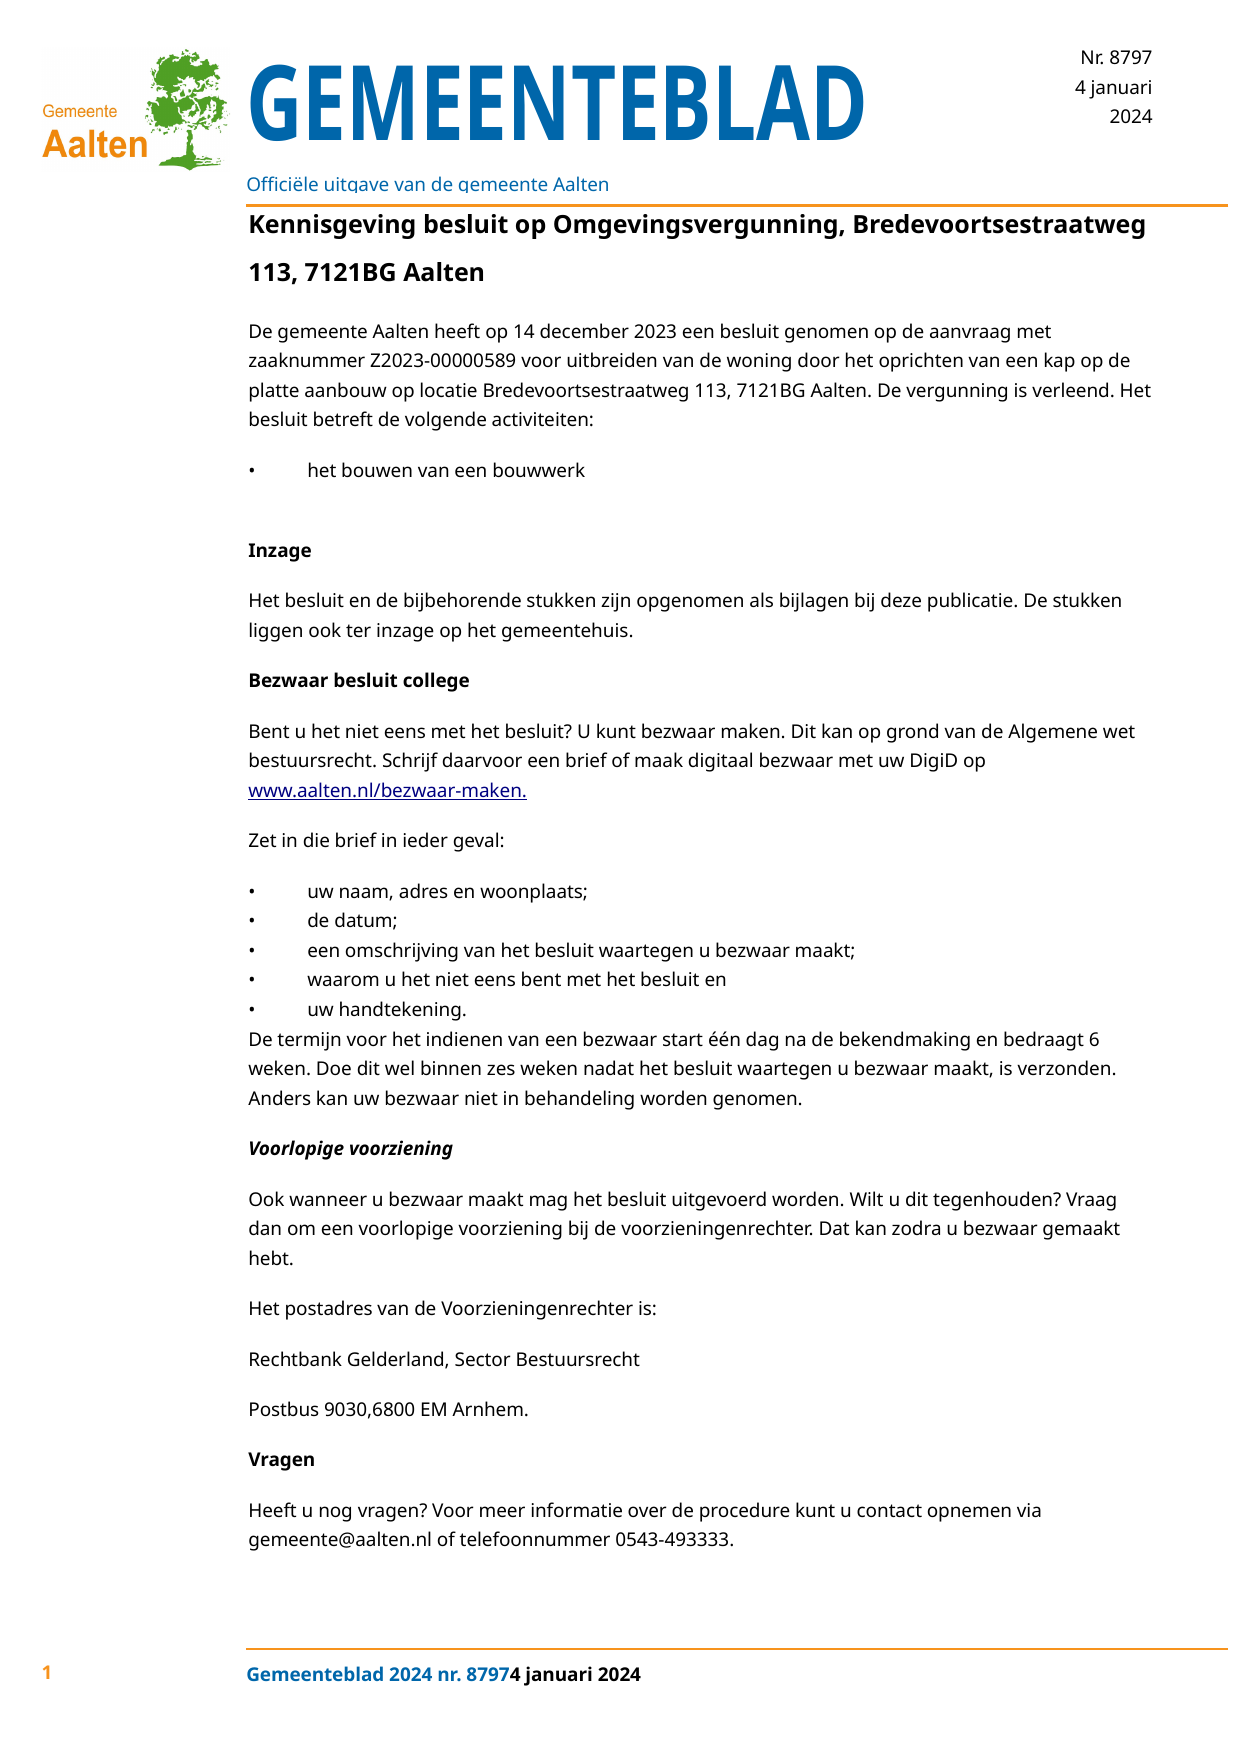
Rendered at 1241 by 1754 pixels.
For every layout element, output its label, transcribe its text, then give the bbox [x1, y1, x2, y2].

text Bent u het niet eens met het besluit? U kunt bezwaar maken. Dit kan op grond van de Algemene wet bestuursrecht. Schrijf daarvoor een brief of maak digitaal bezwaar met uw DigiD op www.aalten.nl/bezwaar-maken. [248, 718, 1152, 803]
text Postbus 9030,6800 EM Arnhem. [248, 1396, 1152, 1422]
text Het postadres van de Voorzieningenrechter is: [248, 1295, 1152, 1321]
list uw naam, adres en woonplaats; [248, 878, 1152, 904]
text Heeft u nog vragen? Voor meer informatie over de procedure kunt u contact opnemen via gemeente@aalten.nl of telefoonnummer 0543-493333. [248, 1497, 1152, 1552]
text Rechtbank Gelderland, Sector Bestuursrecht [248, 1346, 1152, 1372]
text De gemeente Aalten heeft op 14 december 2023 een besluit genomen op de aanvraag met zaaknummer Z2023-00000589 voor uitbreiden van de woning door het oprichten van een kap op de platte aanbouw op locatie Bredevoortsestraatweg 113, 7121BG Aalten. De vergunning is verleend. Het besluit betreft de volgende activiteiten: [248, 318, 1152, 432]
text Inzage [248, 537, 1152, 563]
text Zet in die brief in ieder geval: [248, 827, 1152, 853]
text Voorlopige voorziening [248, 1135, 1152, 1161]
text De termijn voor het indienen van een bezwaar start één dag na de bekendmaking en bedraagt 6 weken. Doe dit wel binnen zes weken nadat het besluit waartegen u bezwaar maakt, is verzonden. Anders kan uw bezwaar niet in behandeling worden genomen. [248, 1026, 1152, 1111]
text Bezwaar besluit college [248, 667, 1152, 693]
text Het besluit en de bijbehorende stukken zijn opgenomen als bijlagen bij deze publicatie. De stukken liggen ook ter inzage op het gemeentehuis. [248, 587, 1152, 643]
list een omschrijving van het besluit waartegen u bezwaar maakt; [248, 937, 1152, 963]
list de datum; [248, 907, 1152, 933]
picture [41, 47, 231, 172]
list waarom u het niet eens bent met het besluit en [248, 967, 1152, 992]
list uw handtekening. [248, 996, 1152, 1022]
text Kennisgeving besluit op Omgevingsvergunning, Bredevoortsestraatweg 113, 7121BG Aalten [248, 207, 1152, 288]
text Ook wanneer u bezwaar maakt mag het besluit uitgevoerd worden. Wilt u dit tegenhouden? Vraag dan om een voorlopige voorziening bij de voorzieningenrechter. Dat kan zodra u bezwaar gemaakt hebt. [248, 1186, 1152, 1271]
list het bouwen van een bouwwerk [248, 457, 1152, 483]
text Vragen [248, 1447, 1152, 1472]
